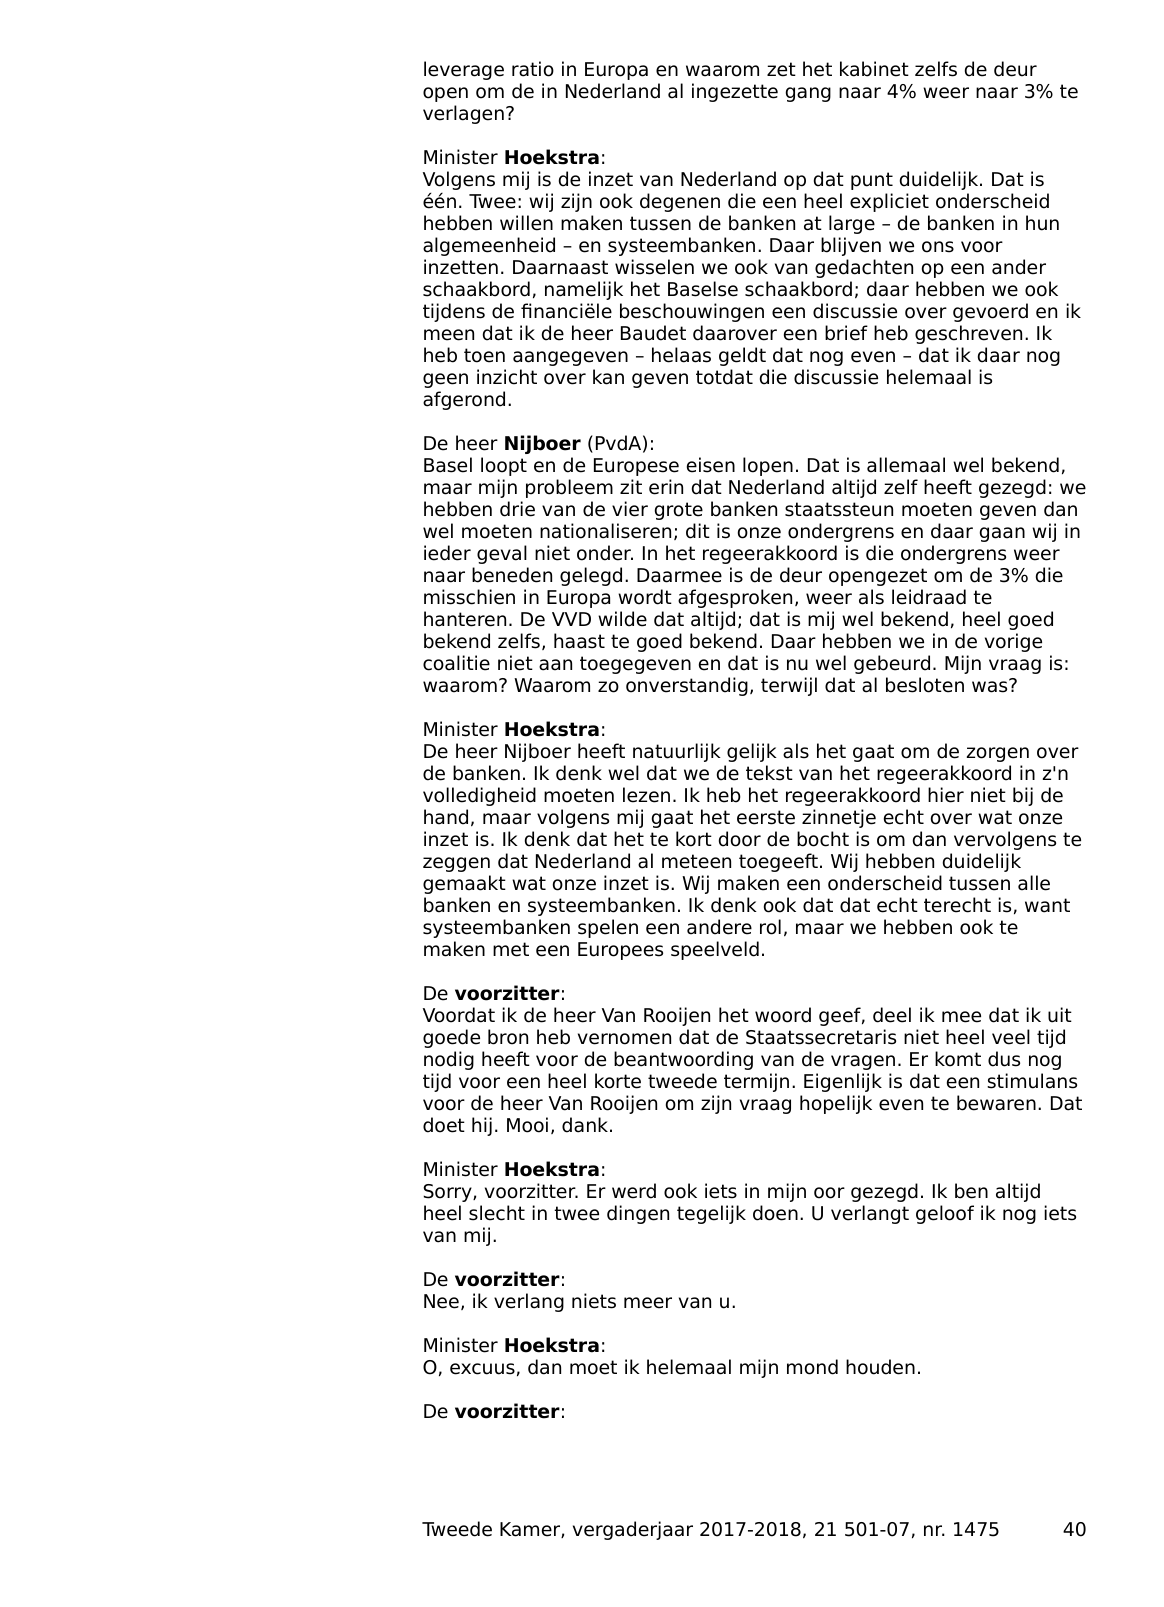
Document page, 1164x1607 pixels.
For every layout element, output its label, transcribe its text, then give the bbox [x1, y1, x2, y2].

text De heer Nijboer heeft natuurlijk gelijk als het gaat om de zorgen over de banken. Ik denk wel dat we de tekst van het regeerakkoord in z'n volledigheid moeten lezen. Ik heb het regeerakkoord hier niet bij de hand, maar volgens mij gaat het eerste zinnetje echt over wat onze inzet is. Ik denk dat het te kort door de bocht is om dan vervolgens te zeggen dat Nederland al meteen toegeeft. Wij hebben duidelijk gemaakt wat onze inzet is. Wij maken een onderscheid tussen alle banken en systeembanken. Ik denk ook dat dat echt terecht is, want systeembanken spelen een andere rol, maar we hebben ook te maken met een Europees speelveld. [422, 741, 1087, 961]
text Nee, ik verlang niets meer van u. [422, 1291, 1087, 1313]
text De voorzitter: [422, 1269, 1087, 1291]
text Minister Hoekstra: [422, 1159, 1087, 1181]
text Minister Hoekstra: [422, 1335, 1087, 1357]
text Voordat ik de heer Van Rooijen het woord geef, deel ik mee dat ik uit goede bron heb vernomen dat de Staatssecretaris niet heel veel tijd nodig heeft voor de beantwoording van de vragen. Er komt dus nog tijd voor een heel korte tweede termijn. Eigenlijk is dat een stimulans voor de heer Van Rooijen om zijn vraag hopelijk even te bewaren. Dat doet hij. Mooi, dank. [422, 1005, 1087, 1137]
text De voorzitter: [422, 983, 1087, 1005]
text Minister Hoekstra: [422, 147, 1087, 169]
text O, excuus, dan moet ik helemaal mijn mond houden. [422, 1357, 1087, 1379]
text Basel loopt en de Europese eisen lopen. Dat is allemaal wel bekend, maar mijn probleem zit erin dat Nederland altijd zelf heeft gezegd: we hebben drie van de vier grote banken staatssteun moeten geven dan wel moeten nationaliseren; dit is onze ondergrens en daar gaan wij in ieder geval niet onder. In het regeerakkoord is die ondergrens weer naar beneden gelegd. Daarmee is de deur opengezet om de 3% die misschien in Europa wordt afgesproken, weer als leidraad te hanteren. De VVD wilde dat altijd; dat is mij wel bekend, heel goed bekend zelfs, haast te goed bekend. Daar hebben we in de vorige coalitie niet aan toegegeven en dat is nu wel gebeurd. Mijn vraag is: waarom? Waarom zo onverstandig, terwijl dat al besloten was? [422, 455, 1087, 697]
text Volgens mij is de inzet van Nederland op dat punt duidelijk. Dat is één. Twee: wij zijn ook degenen die een heel expliciet onderscheid hebben willen maken tussen de banken at large – de banken in hun algemeenheid – en systeembanken. Daar blijven we ons voor inzetten. Daarnaast wisselen we ook van gedachten op een ander schaakbord, namelijk het Baselse schaakbord; daar hebben we ook tijdens de financiële beschouwingen een discussie over gevoerd en ik meen dat ik de heer Baudet daarover een brief heb geschreven. Ik heb toen aangegeven – helaas geldt dat nog even – dat ik daar nog geen inzicht over kan geven totdat die discussie helemaal is afgerond. [422, 169, 1087, 411]
text De voorzitter: [422, 1401, 1087, 1423]
text leverage ratio in Europa en waarom zet het kabinet zelfs de deur open om de in Nederland al ingezette gang naar 4% weer naar 3% te verlagen? [422, 59, 1087, 125]
text De heer Nijboer (PvdA): [422, 433, 1087, 455]
text Minister Hoekstra: [422, 719, 1087, 741]
text Sorry, voorzitter. Er werd ook iets in mijn oor gezegd. Ik ben altijd heel slecht in twee dingen tegelijk doen. U verlangt geloof ik nog iets van mij. [422, 1181, 1087, 1247]
